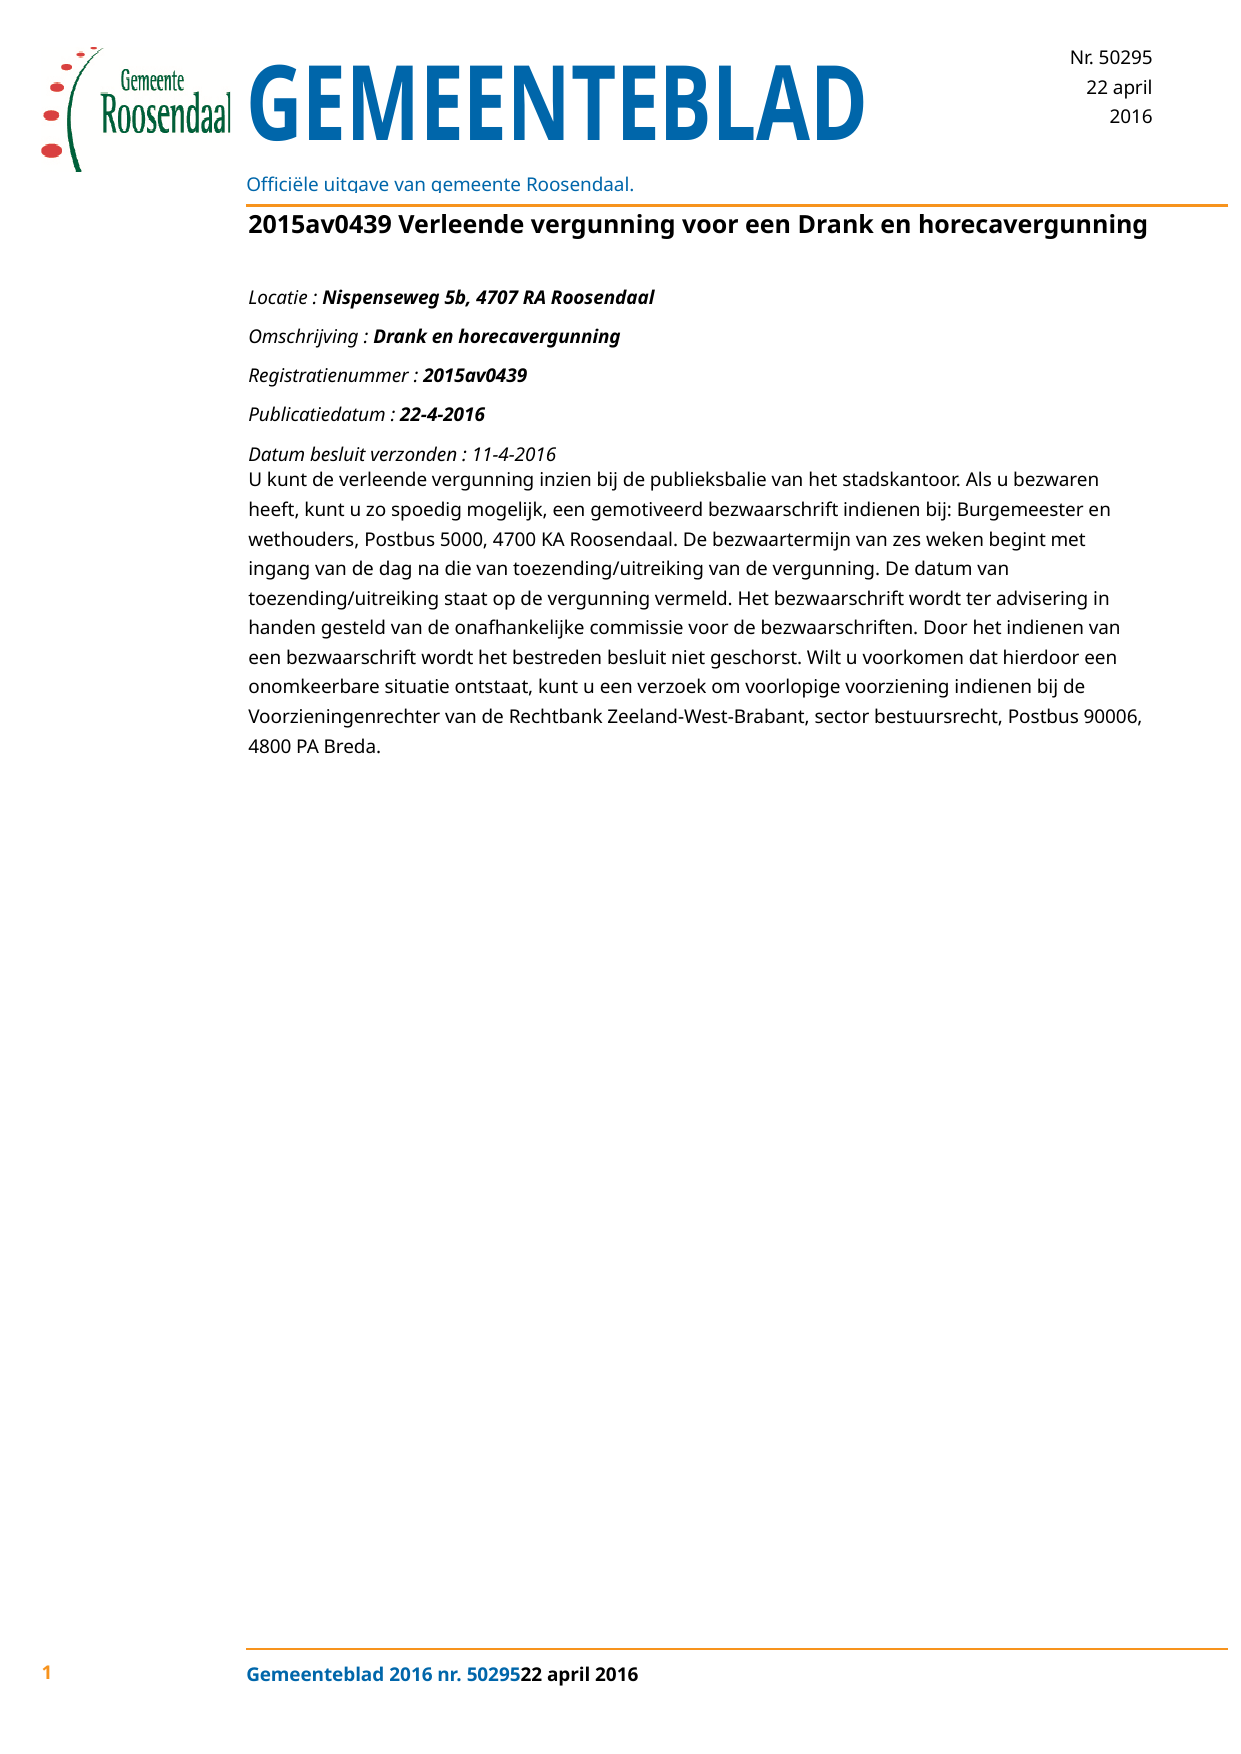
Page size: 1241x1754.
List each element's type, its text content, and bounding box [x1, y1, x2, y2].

text Registratienummer : 2015av0439 [248, 362, 1152, 388]
text Omschrijving : Drank en horecavergunning [248, 323, 1152, 349]
text 2015av0439 Verleende vergunning voor een Drank en horecavergunning [248, 207, 1152, 241]
text Datum besluit verzonden : 11-4-2016 [248, 441, 1152, 467]
text Publicatiedatum : 22-4-2016 [248, 402, 1152, 427]
text U kunt de verleende vergunning inzien bij de publieksbalie van het stadskantoor. Als u bezwaren heeft, kunt u zo spoedig mogelijk, een gemotiveerd bezwaarschrift indienen bij: Burgemeester en wethouders, Postbus 5000, 4700 KA Roosendaal. De bezwaartermijn van zes weken begint met ingang van de dag na die van toezending/uitreiking van de vergunning. De datum van toezending/uitreiking staat op de vergunning vermeld. Het bezwaarschrift wordt ter advisering in handen gesteld van de onafhankelijke commissie voor de bezwaarschriften. Door het indienen van een bezwaarschrift wordt het bestreden besluit niet geschorst. Wilt u voorkomen dat hierdoor een onomkeerbare situatie ontstaat, kunt u een verzoek om voorlopige voorziening indienen bij de Voorzieningenrechter van de Rechtbank Zeeland-West-Brabant, sector bestuursrecht, Postbus 90006, 4800 PA Breda. [248, 467, 1152, 759]
text Locatie : Nispenseweg 5b, 4707 RA Roosendaal [248, 284, 1152, 309]
picture [41, 47, 231, 172]
